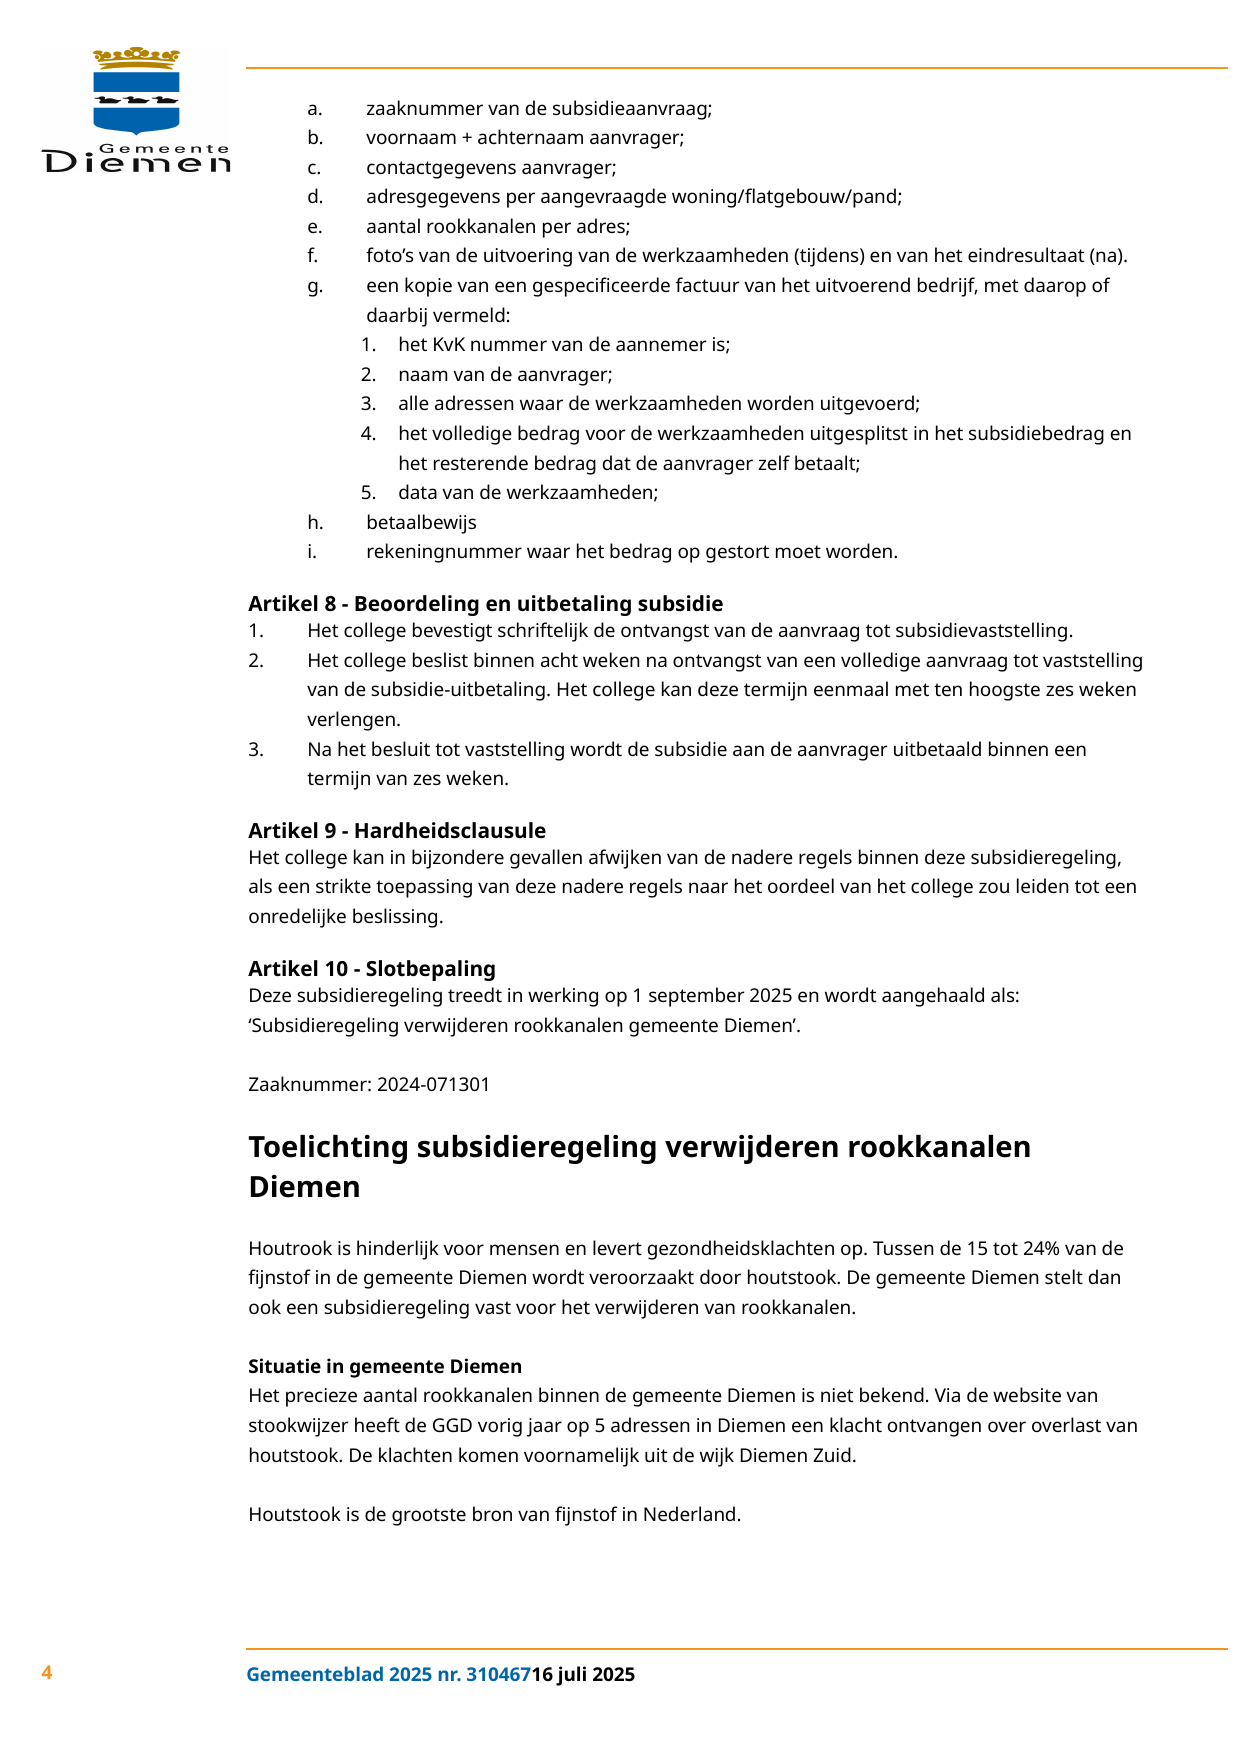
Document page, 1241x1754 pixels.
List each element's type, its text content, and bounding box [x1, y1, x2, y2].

list foto’s van de uitvoering van de werkzaamheden (tijdens) en van het eindresultaat (na). [307, 243, 1152, 268]
text Toelichting subsidieregeling verwijderen rookkanalen Diemen [248, 1126, 1152, 1206]
list betaalbewijs [307, 509, 1152, 535]
list een kopie van een gespecificeerde factuur van het uitvoerend bedrijf, met daarop of daarbij vermeld: [307, 272, 1152, 328]
text Artikel 9 - Hardheidsclausule [248, 816, 1152, 844]
picture [41, 47, 231, 172]
text Het college kan in bijzondere gevallen afwijken van de nadere regels binnen deze subsidieregeling, als een strikte toepassing van deze nadere regels naar het oordeel van het college zou leiden tot een onredelijke beslissing. [248, 844, 1152, 929]
text Zaaknummer: 2024-071301 [248, 1071, 1152, 1097]
text Artikel 10 - Slotbepaling [248, 954, 1152, 982]
list Na het besluit tot vaststelling wordt de subsidie aan de aanvrager uitbetaald binnen een termijn van zes weken. [248, 736, 1152, 791]
list voornaam + achternaam aanvrager; [307, 124, 1152, 150]
text Het precieze aantal rookkanalen binnen de gemeente Diemen is niet bekend. Via de website van stookwijzer heeft de GGD vorig jaar op 5 adressen in Diemen een klacht ontvangen over overlast van houtstook. De klachten komen voornamelijk uit de wijk Diemen Zuid. [248, 1383, 1152, 1468]
list adresgegevens per aangevraagde woning/flatgebouw/pand; [307, 183, 1152, 209]
text Houtstook is de grootste bron van fijnstof in Nederland. [248, 1501, 1152, 1527]
list aantal rookkanalen per adres; [307, 213, 1152, 239]
list Het college beslist binnen acht weken na ontvangst van een volledige aanvraag tot vaststelling van de subsidie-uitbetaling. Het college kan deze termijn eenmaal met ten hoogste zes weken verlengen. [248, 647, 1152, 732]
text Artikel 8 - Beoordeling en uitbetaling subsidie [248, 589, 1152, 617]
text Situatie in gemeente Diemen [248, 1353, 1152, 1379]
text Houtrook is hinderlijk voor mensen en levert gezondheidsklachten op. Tussen de 15 tot 24% van de fijnstof in de gemeente Diemen wordt veroorzaakt door houtstook. De gemeente Diemen stelt dan ook een subsidieregeling vast voor het verwijderen van rookkanalen. [248, 1235, 1152, 1320]
text Deze subsidieregeling treedt in werking op 1 september 2025 en wordt aangehaald als: ‘Subsidieregeling verwijderen rookkanalen gemeente Diemen’. [248, 982, 1152, 1037]
list rekeningnummer waar het bedrag op gestort moet worden. [307, 538, 1152, 564]
list Het college bevestigt schriftelijk de ontvangst van de aanvraag tot subsidievaststelling. [248, 617, 1152, 643]
list zaaknummer van de subsidieaanvraag; [307, 95, 1152, 121]
list data van de werkzaamheden; [361, 479, 1152, 505]
list naam van de aanvrager; [361, 361, 1152, 387]
list het volledige bedrag voor de werkzaamheden uitgesplitst in het subsidiebedrag en het resterende bedrag dat de aanvrager zelf betaalt; [361, 420, 1152, 476]
list het KvK nummer van de aannemer is; [361, 331, 1152, 357]
list alle adressen waar de werkzaamheden worden uitgevoerd; [361, 391, 1152, 416]
list contactgegevens aanvrager; [307, 154, 1152, 180]
